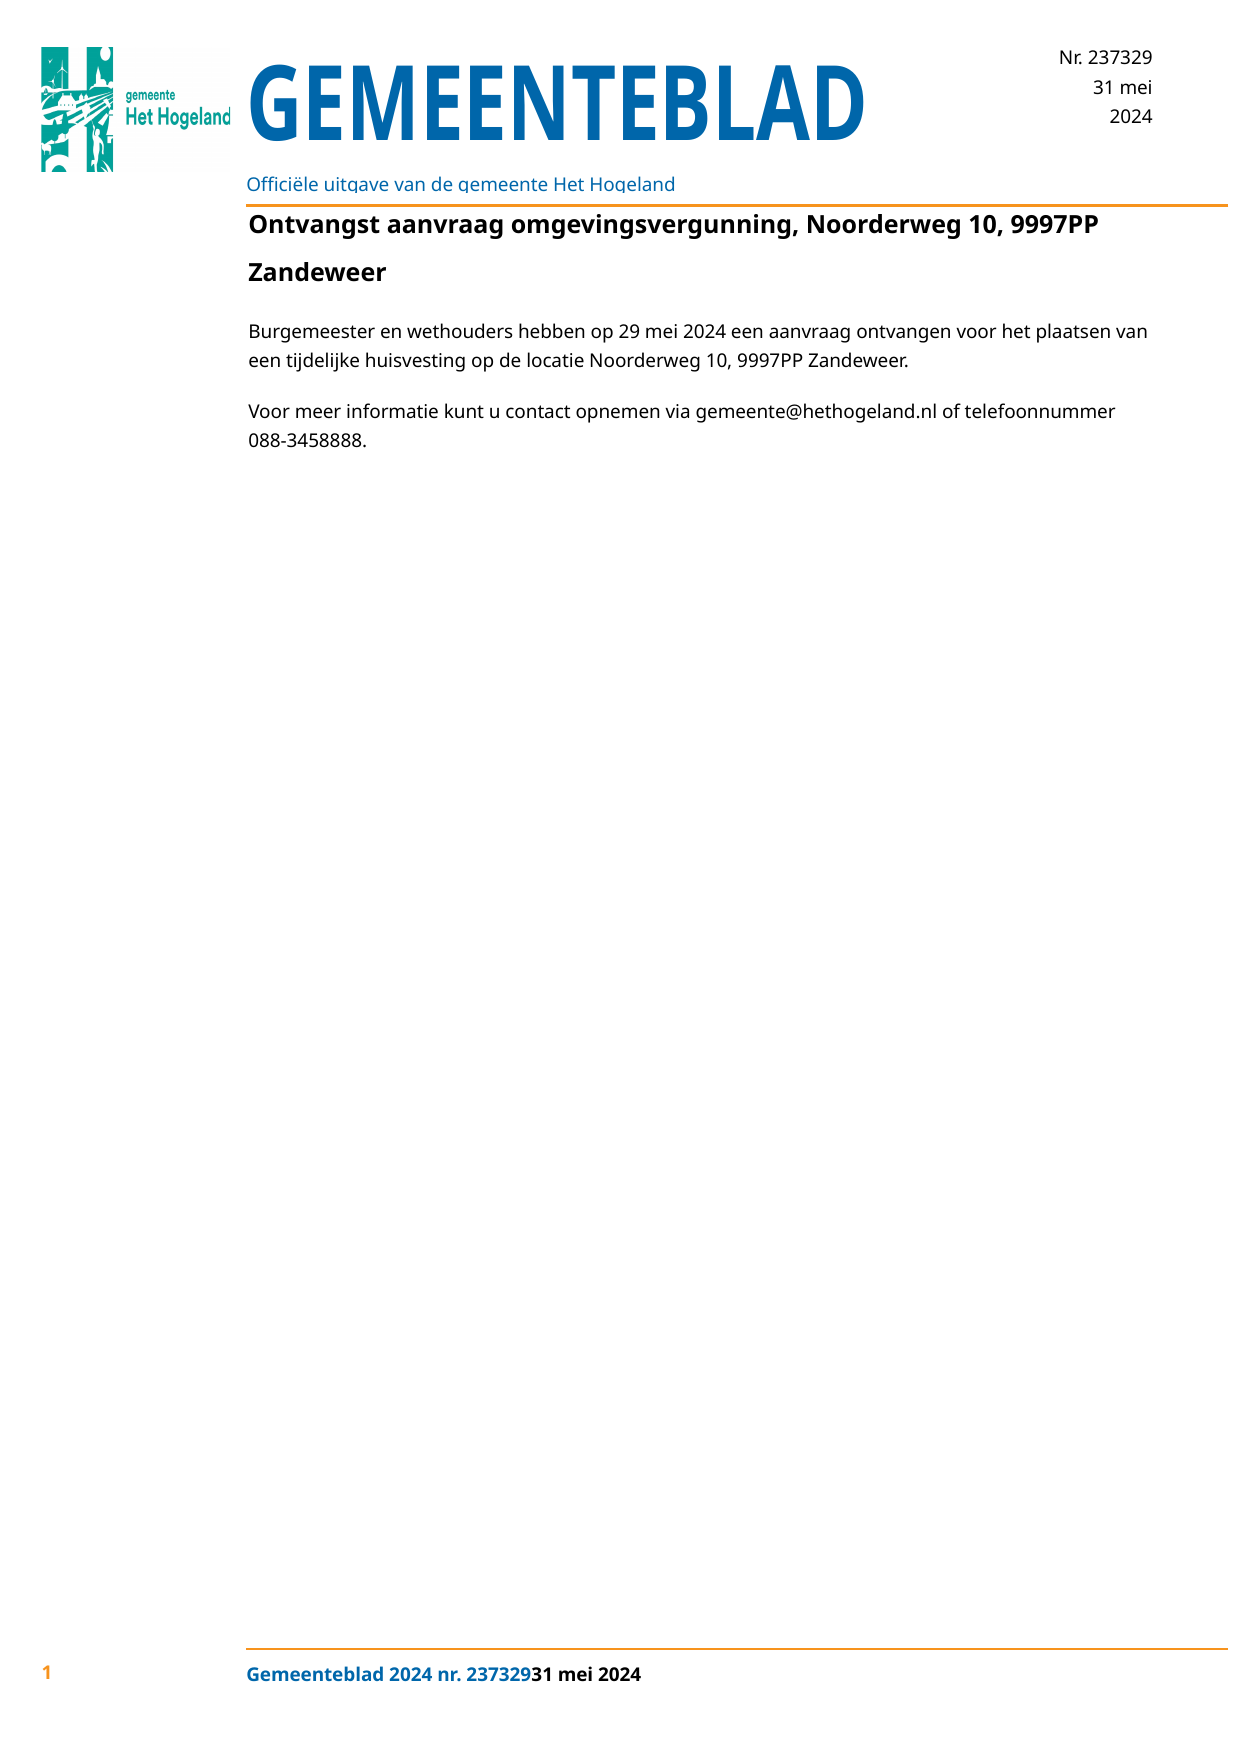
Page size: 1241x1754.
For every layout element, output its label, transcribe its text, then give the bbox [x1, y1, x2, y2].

text Burgemeester en wethouders hebben op 29 mei 2024 een aanvraag ontvangen voor het plaatsen van een tijdelijke huisvesting op de locatie Noorderweg 10, 9997PP Zandeweer. [248, 318, 1152, 373]
text Ontvangst aanvraag omgevingsvergunning, Noorderweg 10, 9997PP Zandeweer [248, 207, 1152, 288]
picture [41, 47, 231, 172]
text Voor meer informatie kunt u contact opnemen via gemeente@hethogeland.nl of telefoonnummer 088-3458888. [248, 398, 1152, 453]
